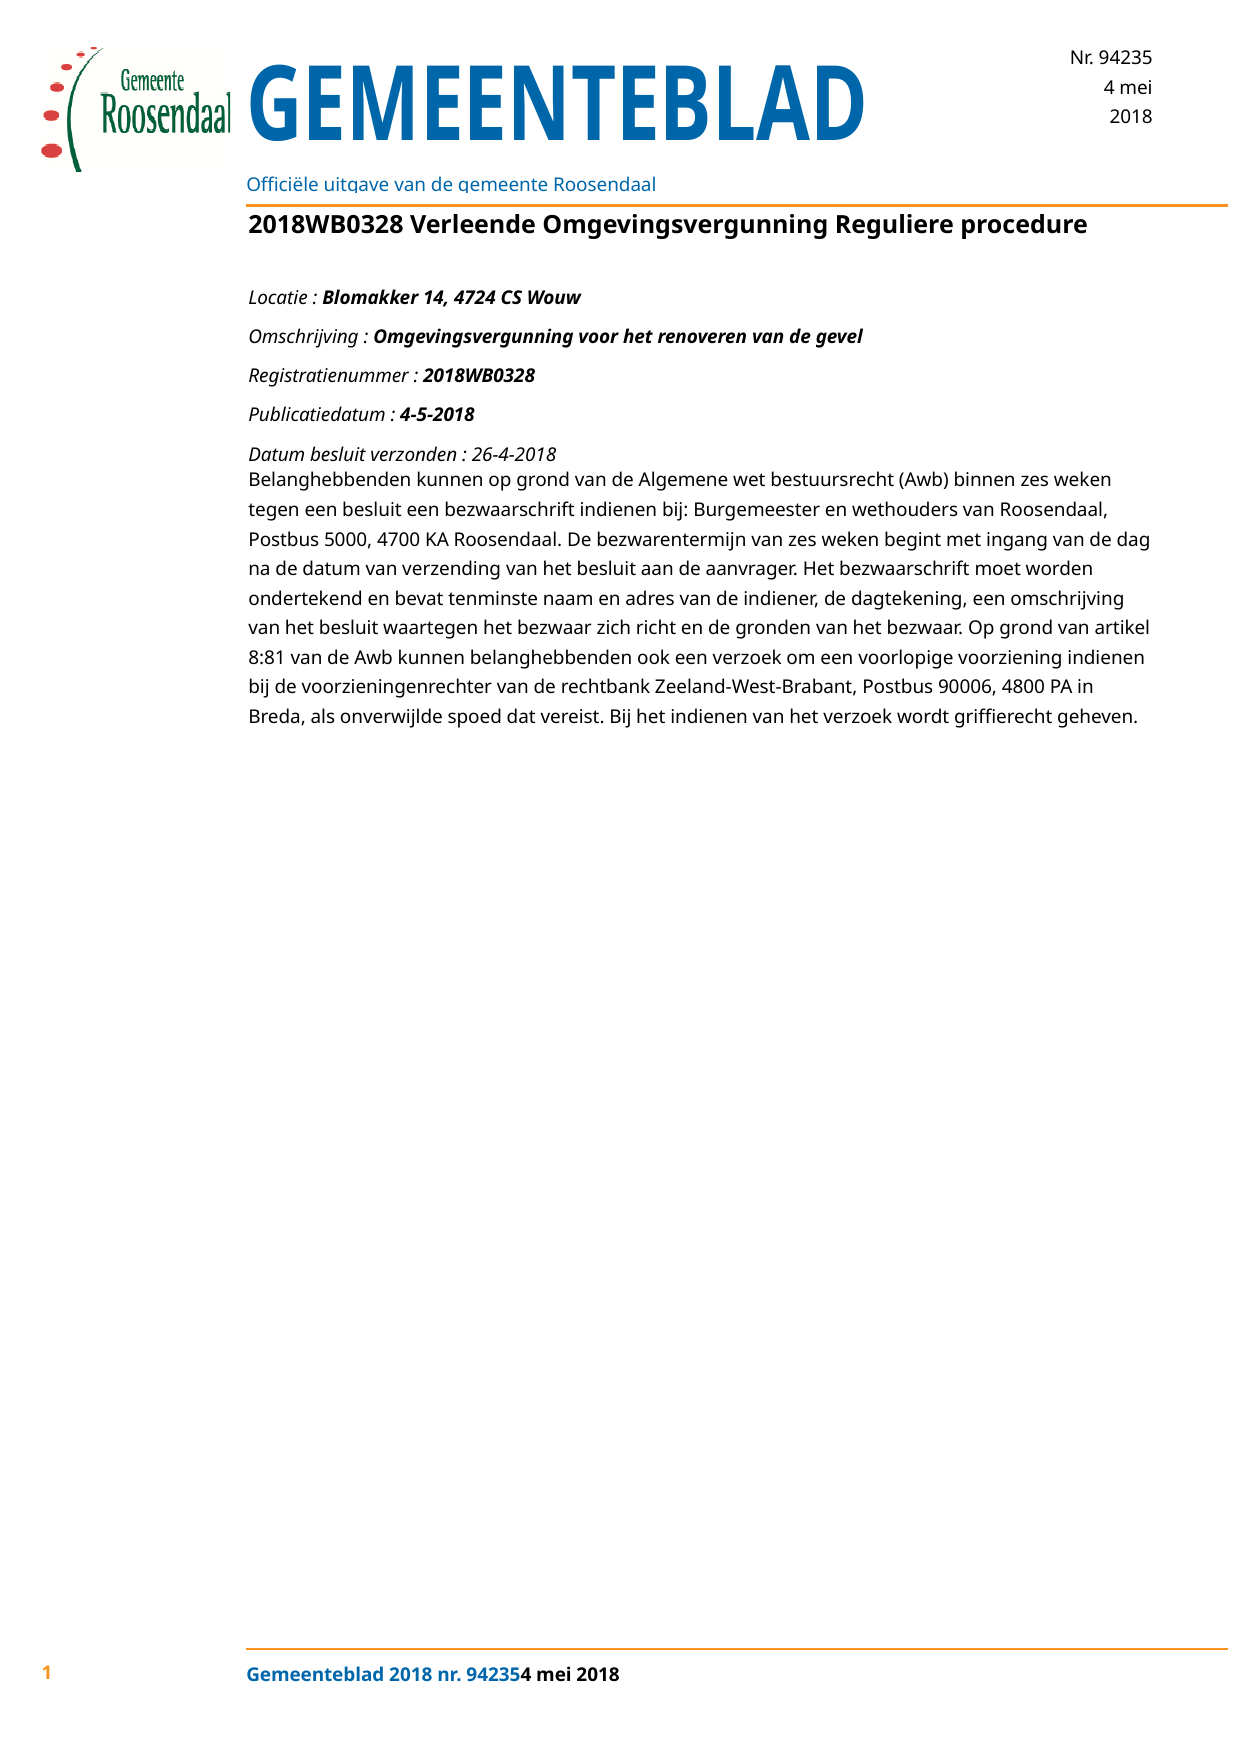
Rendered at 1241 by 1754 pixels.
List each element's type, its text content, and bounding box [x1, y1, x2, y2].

text Locatie : Blomakker 14, 4724 CS Wouw [248, 284, 1152, 309]
text Registratienummer : 2018WB0328 [248, 362, 1152, 388]
text Belanghebbenden kunnen op grond van de Algemene wet bestuursrecht (Awb) binnen zes weken tegen een besluit een bezwaarschrift indienen bij: Burgemeester en wethouders van Roosendaal, Postbus 5000, 4700 KA Roosendaal. De bezwarentermijn van zes weken begint met ingang van de dag na de datum van verzending van het besluit aan de aanvrager. Het bezwaarschrift moet worden ondertekend en bevat tenminste naam en adres van de indiener, de dagtekening, een omschrijving van het besluit waartegen het bezwaar zich richt en de gronden van het bezwaar. Op grond van artikel 8:81 van de Awb kunnen belanghebbenden ook een verzoek om een voorlopige voorziening indienen bij de voorzieningenrechter van de rechtbank Zeeland-West-Brabant, Postbus 90006, 4800 PA in Breda, als onverwijlde spoed dat vereist. Bij het indienen van het verzoek wordt griffierecht geheven. [248, 467, 1152, 729]
text Omschrijving : Omgevingsvergunning voor het renoveren van de gevel [248, 323, 1152, 349]
text 2018WB0328 Verleende Omgevingsvergunning Reguliere procedure [248, 207, 1152, 241]
text Publicatiedatum : 4-5-2018 [248, 402, 1152, 427]
picture [41, 47, 231, 172]
text Datum besluit verzonden : 26-4-2018 [248, 441, 1152, 467]
